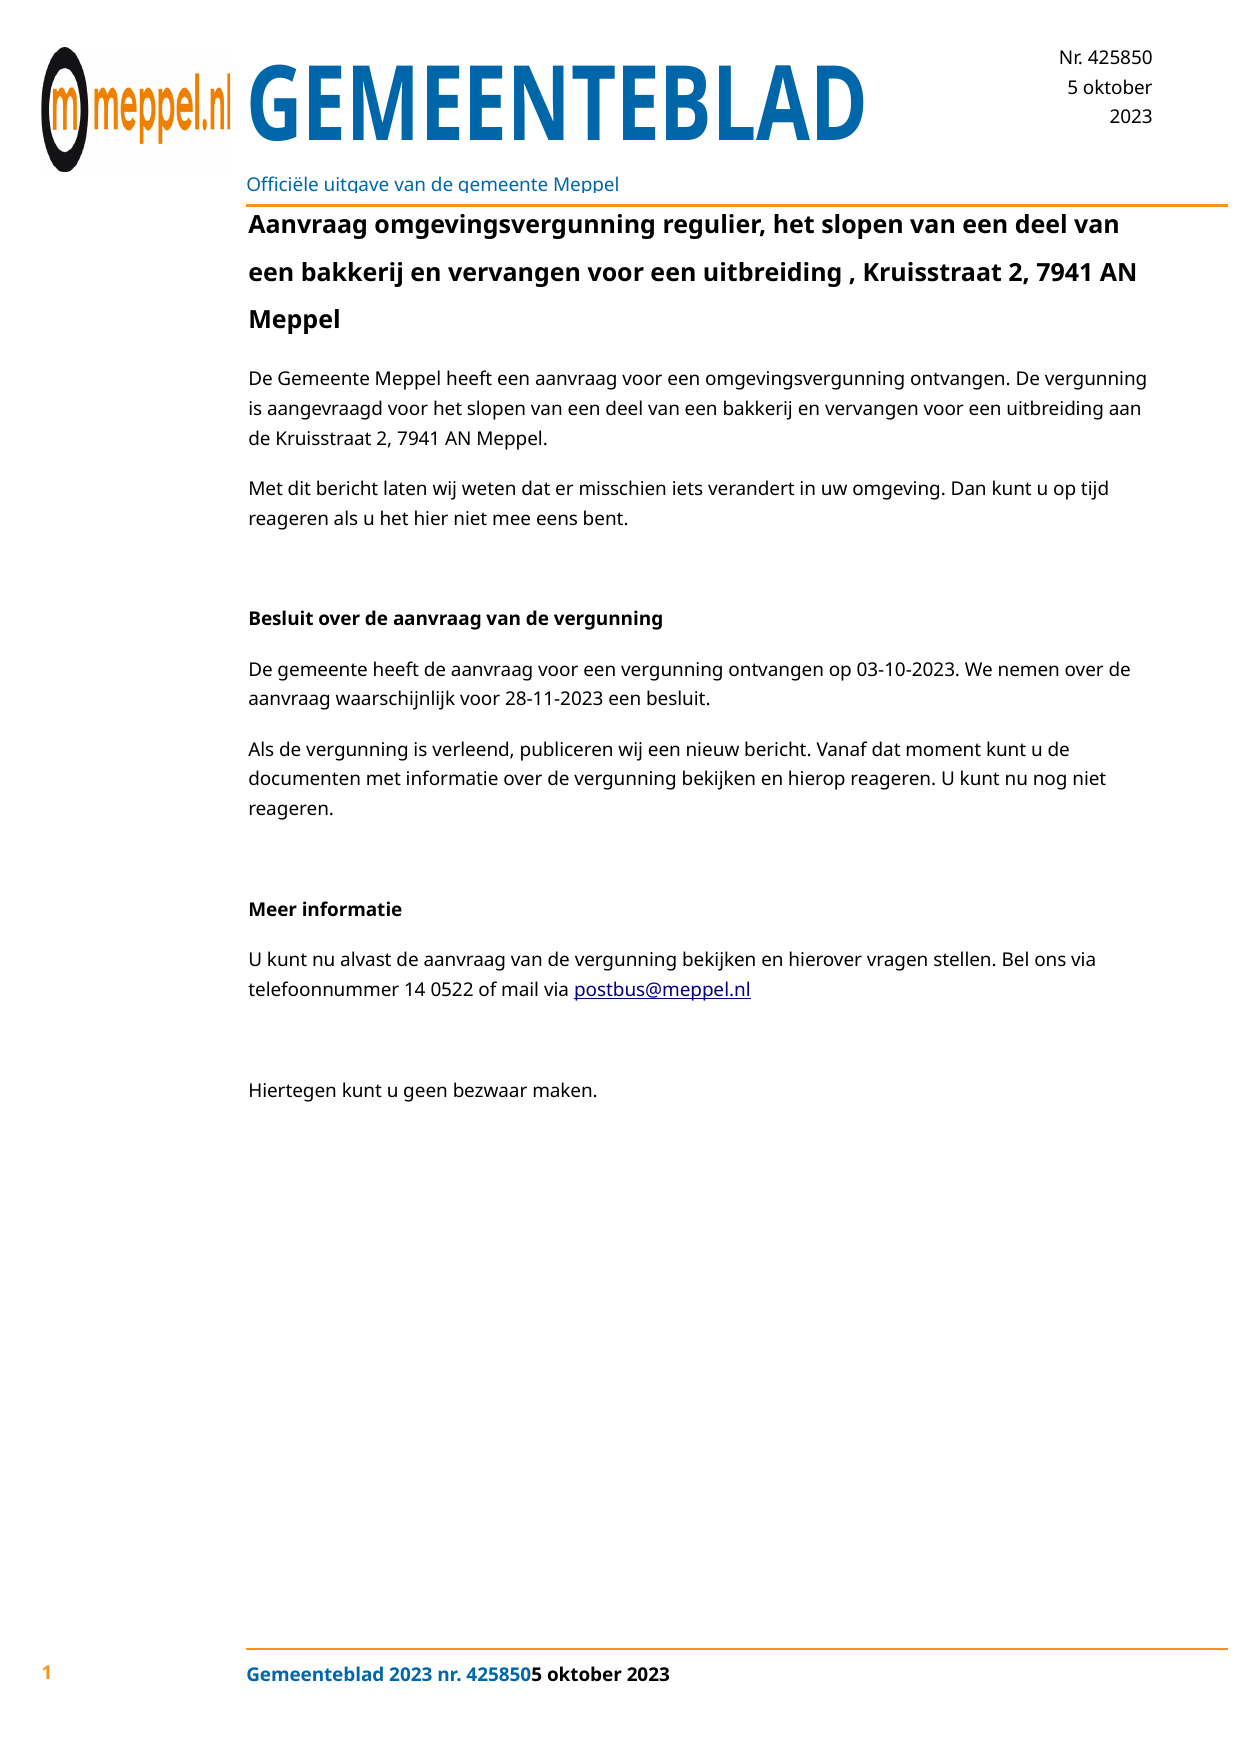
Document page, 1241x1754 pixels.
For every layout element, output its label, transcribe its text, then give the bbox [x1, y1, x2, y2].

text Aanvraag omgevingsvergunning regulier, het slopen van een deel van een bakkerij en vervangen voor een uitbreiding , Kruisstraat 2, 7941 AN Meppel [248, 207, 1152, 336]
text U kunt nu alvast de aanvraag van de vergunning bekijken en hierover vragen stellen. Bel ons via telefoonnummer 14 0522 of mail via postbus@meppel.nl [248, 946, 1152, 1002]
text De gemeente heeft de aanvraag voor een vergunning ontvangen op 03-10-2023. We nemen over de aanvraag waarschijnlijk voor 28-11-2023 een besluit. [248, 656, 1152, 711]
picture [41, 47, 231, 172]
text Besluit over de aanvraag van de vergunning [248, 606, 1152, 631]
text Hiertegen kunt u geen bezwaar maken. [248, 1077, 1152, 1102]
text De Gemeente Meppel heeft een aanvraag voor een omgevingsvergunning ontvangen. De vergunning is aangevraagd voor het slopen van een deel van een bakkerij en vervangen voor een uitbreiding aan de Kruisstraat 2, 7941 AN Meppel. [248, 366, 1152, 450]
text Meer informatie [248, 896, 1152, 922]
text Met dit bericht laten wij weten dat er misschien iets verandert in uw omgeving. Dan kunt u op tijd reageren als u het hier niet mee eens bent. [248, 475, 1152, 530]
text Als de vergunning is verleend, publiceren wij een nieuw bericht. Vanaf dat moment kunt u de documenten met informatie over de vergunning bekijken en hierop reageren. U kunt nu nog niet reageren. [248, 736, 1152, 821]
